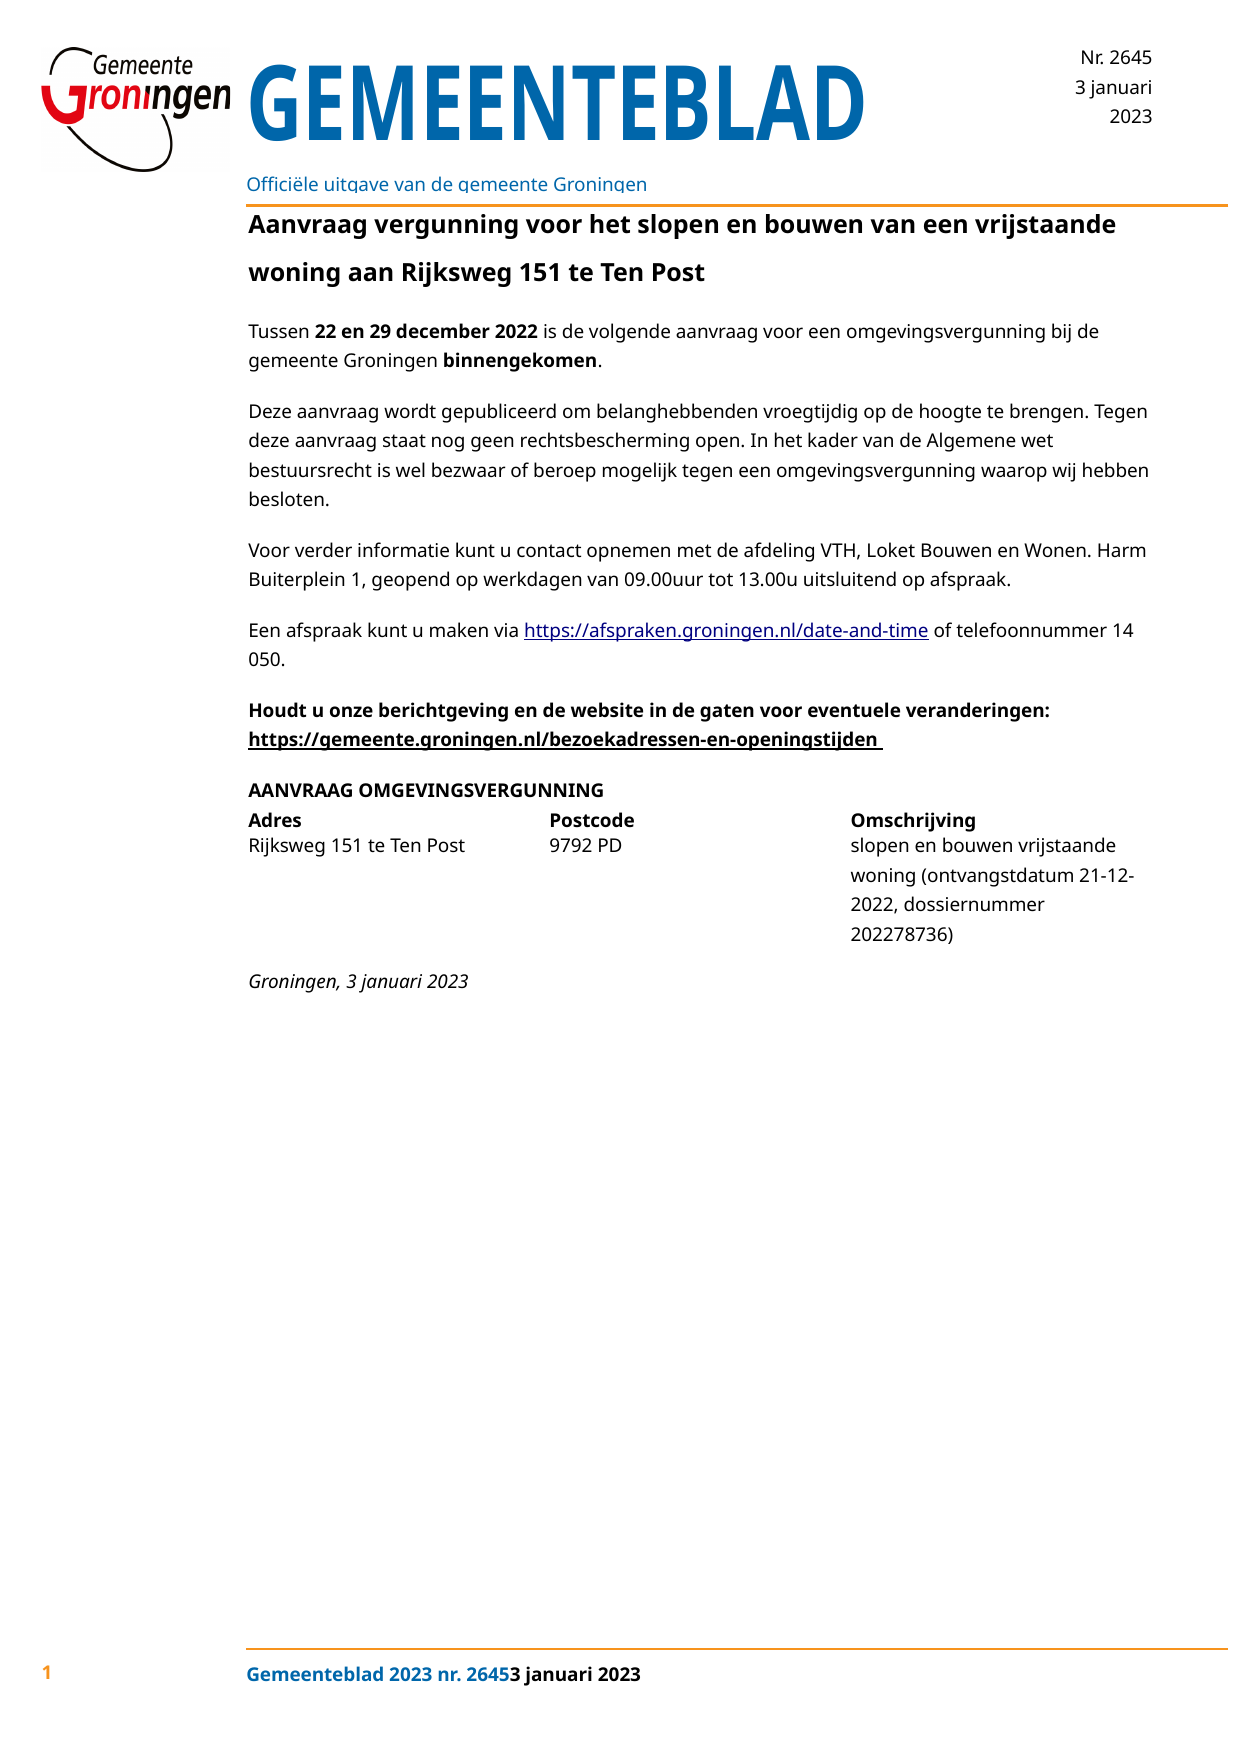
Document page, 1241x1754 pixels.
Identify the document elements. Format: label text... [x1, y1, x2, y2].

text Houdt u onze berichtgeving en de website in de gaten voor eventuele veranderingen: https://gemeente.groningen.nl/bezoekadressen-en-openingstijden [248, 697, 1152, 752]
table_cell 9792 PD [549, 833, 850, 947]
text AANVRAAG OMGEVINGSVERGUNNING [248, 777, 1152, 803]
text Een afspraak kunt u maken via https://afspraken.groningen.nl/date-and-time of telefoonnummer 14 050. [248, 617, 1152, 672]
table_cell slopen en bouwen vrijstaande woning (ontvangstdatum 21-12-2022, dossiernummer 202278736) [850, 833, 1152, 947]
picture [41, 47, 231, 172]
table_cell Rijksweg 151 te Ten Post [248, 833, 549, 947]
table_header Adres [248, 807, 549, 832]
text Tussen 22 en 29 december 2022 is de volgende aanvraag voor een omgevingsvergunning bij de gemeente Groningen binnengekomen. [248, 318, 1152, 373]
text Deze aanvraag wordt gepubliceerd om belanghebbenden vroegtijdig op de hoogte te brengen. Tegen deze aanvraag staat nog geen rechtsbescherming open. In het kader van de Algemene wet bestuursrecht is wel bezwaar of beroep mogelijk tegen een omgevingsvergunning waarop wij hebben besloten. [248, 398, 1152, 512]
table_header Postcode [549, 807, 850, 832]
table_header Omschrijving [850, 807, 1152, 832]
text Aanvraag vergunning voor het slopen en bouwen van een vrijstaande woning aan Rijksweg 151 te Ten Post [248, 207, 1152, 288]
text Voor verder informatie kunt u contact opnemen met de afdeling VTH, Loket Bouwen en Wonen. Harm Buiterplein 1, geopend op werkdagen van 09.00uur tot 13.00u uitsluitend op afspraak. [248, 537, 1152, 592]
text Groningen, 3 januari 2023 [248, 968, 1152, 994]
